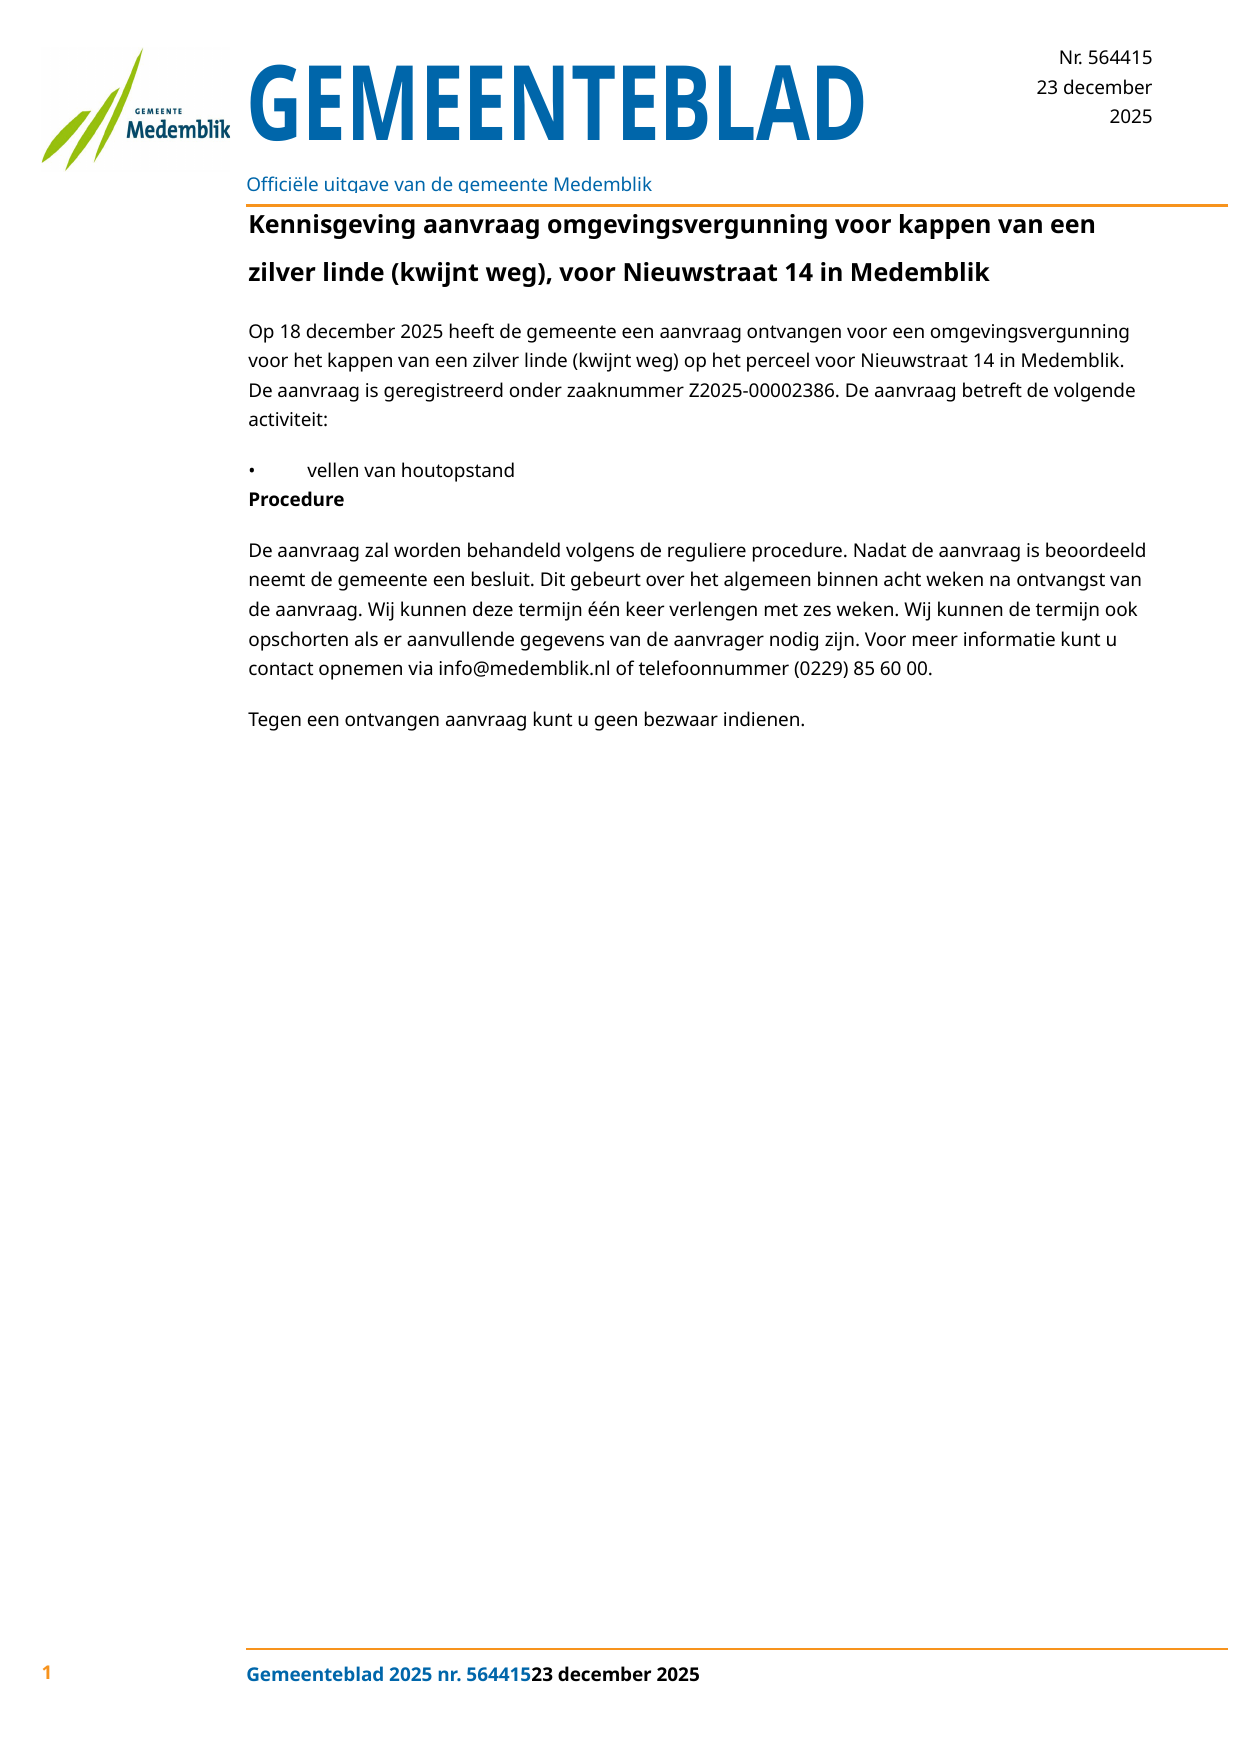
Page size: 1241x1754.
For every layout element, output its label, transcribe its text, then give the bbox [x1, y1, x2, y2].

text De aanvraag zal worden behandeld volgens de reguliere procedure. Nadat de aanvraag is beoordeeld neemt de gemeente een besluit. Dit gebeurt over het algemeen binnen acht weken na ontvangst van de aanvraag. Wij kunnen deze termijn één keer verlengen met zes weken. Wij kunnen de termijn ook opschorten als er aanvullende gegevens van de aanvrager nodig zijn. Voor meer informatie kunt u contact opnemen via info@medemblik.nl of telefoonnummer (0229) 85 60 00. [248, 537, 1152, 681]
list vellen van houtopstand [248, 457, 1152, 483]
text Procedure [248, 487, 1152, 512]
text Kennisgeving aanvraag omgevingsvergunning voor kappen van een zilver linde (kwijnt weg), voor Nieuwstraat 14 in Medemblik [248, 207, 1152, 288]
text Tegen een ontvangen aanvraag kunt u geen bezwaar indienen. [248, 706, 1152, 732]
picture [41, 47, 231, 172]
text Op 18 december 2025 heeft de gemeente een aanvraag ontvangen voor een omgevingsvergunning voor het kappen van een zilver linde (kwijnt weg) op het perceel voor Nieuwstraat 14 in Medemblik. De aanvraag is geregistreerd onder zaaknummer Z2025-00002386. De aanvraag betreft de volgende activiteit: [248, 318, 1152, 432]
